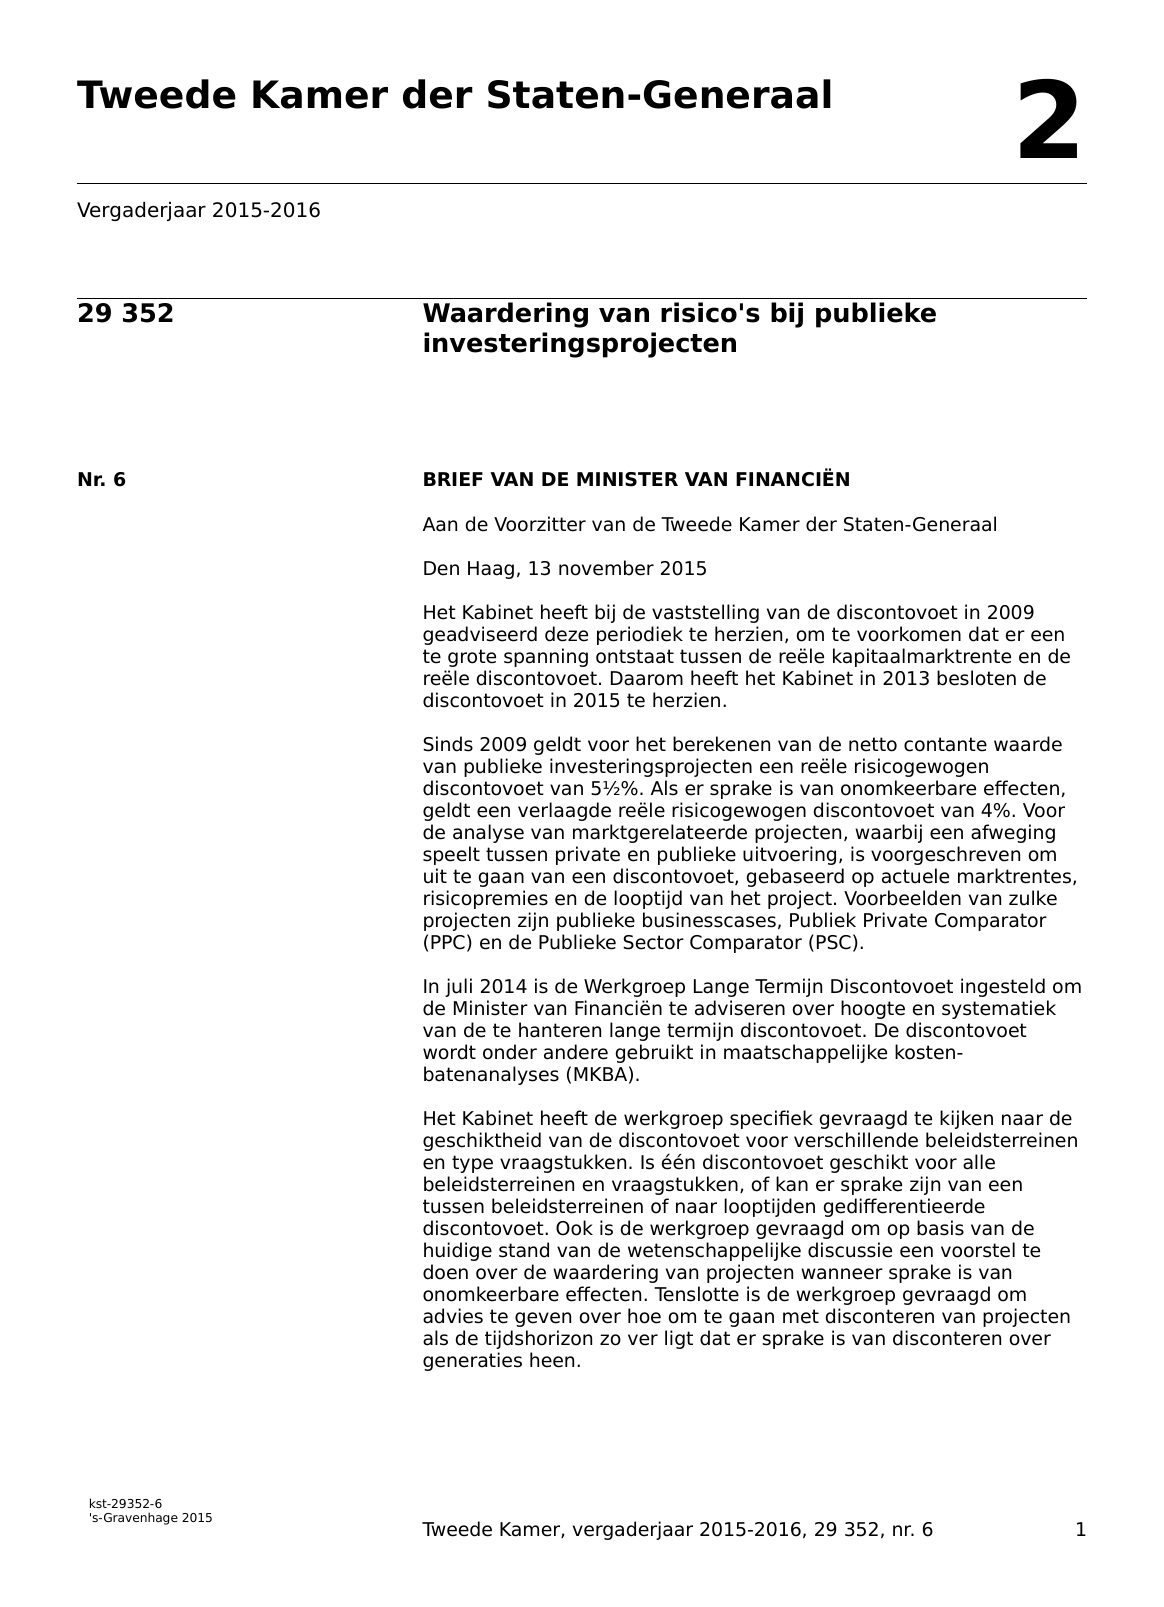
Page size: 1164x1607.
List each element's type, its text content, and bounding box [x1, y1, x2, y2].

table_cell Vergaderjaar 2015-2016 [77, 184, 1087, 298]
table_header Tweede Kamer der Staten-Generaal [77, 59, 886, 183]
text In juli 2014 is de Werkgroep Lange Termijn Discontovoet ingesteld om de Minister van Financiën te adviseren over hoogte en systematiek van de te hanteren lange termijn discontovoet. De discontovoet wordt onder andere gebruikt in maatschappelijke kosten-batenanalyses (MKBA). [422, 976, 1087, 1086]
text Den Haag, 13 november 2015 [422, 558, 1087, 580]
subtitle Nr. 6 BRIEF VAN DE MINISTER VAN FINANCIËN [77, 469, 1087, 491]
text Het Kabinet heeft de werkgroep specifiek gevraagd te kijken naar de geschiktheid van de discontovoet voor verschillende beleidsterreinen en type vraagstukken. Is één discontovoet geschikt voor alle beleidsterreinen en vraagstukken, of kan er sprake zijn van een tussen beleidsterreinen of naar looptijden gedifferentieerde discontovoet. Ook is de werkgroep gevraagd om op basis van de huidige stand van de wetenschappelijke discussie een voorstel te doen over de waardering van projecten wanneer sprake is van onomkeerbare effecten. Tenslotte is de werkgroep gevraagd om advies te geven over hoe om te gaan met disconteren van projecten als de tijdshorizon zo ver ligt dat er sprake is van disconteren over generaties heen. [422, 1108, 1087, 1372]
text 's-Gravenhage 2015 [88, 1511, 323, 1525]
subtitle 29 352 Waardering van risico's bij publieke investeringsprojecten [77, 299, 1087, 358]
table_header 2 [886, 59, 1087, 183]
text Sinds 2009 geldt voor het berekenen van de netto contante waarde van publieke investeringsprojecten een reële risicogewogen discontovoet van 5½%. Als er sprake is van onomkeerbare effecten, geldt een verlaagde reële risicogewogen discontovoet van 4%. Voor de analyse van marktgerelateerde projecten, waarbij een afweging speelt tussen private en publieke uitvoering, is voorgeschreven om uit te gaan van een discontovoet, gebaseerd op actuele marktrentes, risicopremies en de looptijd van het project. Voorbeelden van zulke projecten zijn publieke businesscases, Publiek Private Comparator (PPC) en de Publieke Sector Comparator (PSC). [422, 734, 1087, 954]
text Aan de Voorzitter van de Tweede Kamer der Staten-Generaal [422, 513, 1087, 536]
text Het Kabinet heeft bij de vaststelling van de discontovoet in 2009 geadviseerd deze periodiek te herzien, om te voorkomen dat er een te grote spanning ontstaat tussen de reële kapitaalmarktrente en de reële discontovoet. Daarom heeft het Kabinet in 2013 besloten de discontovoet in 2015 te herzien. [422, 602, 1087, 712]
text kst-29352-6 [88, 1497, 323, 1511]
